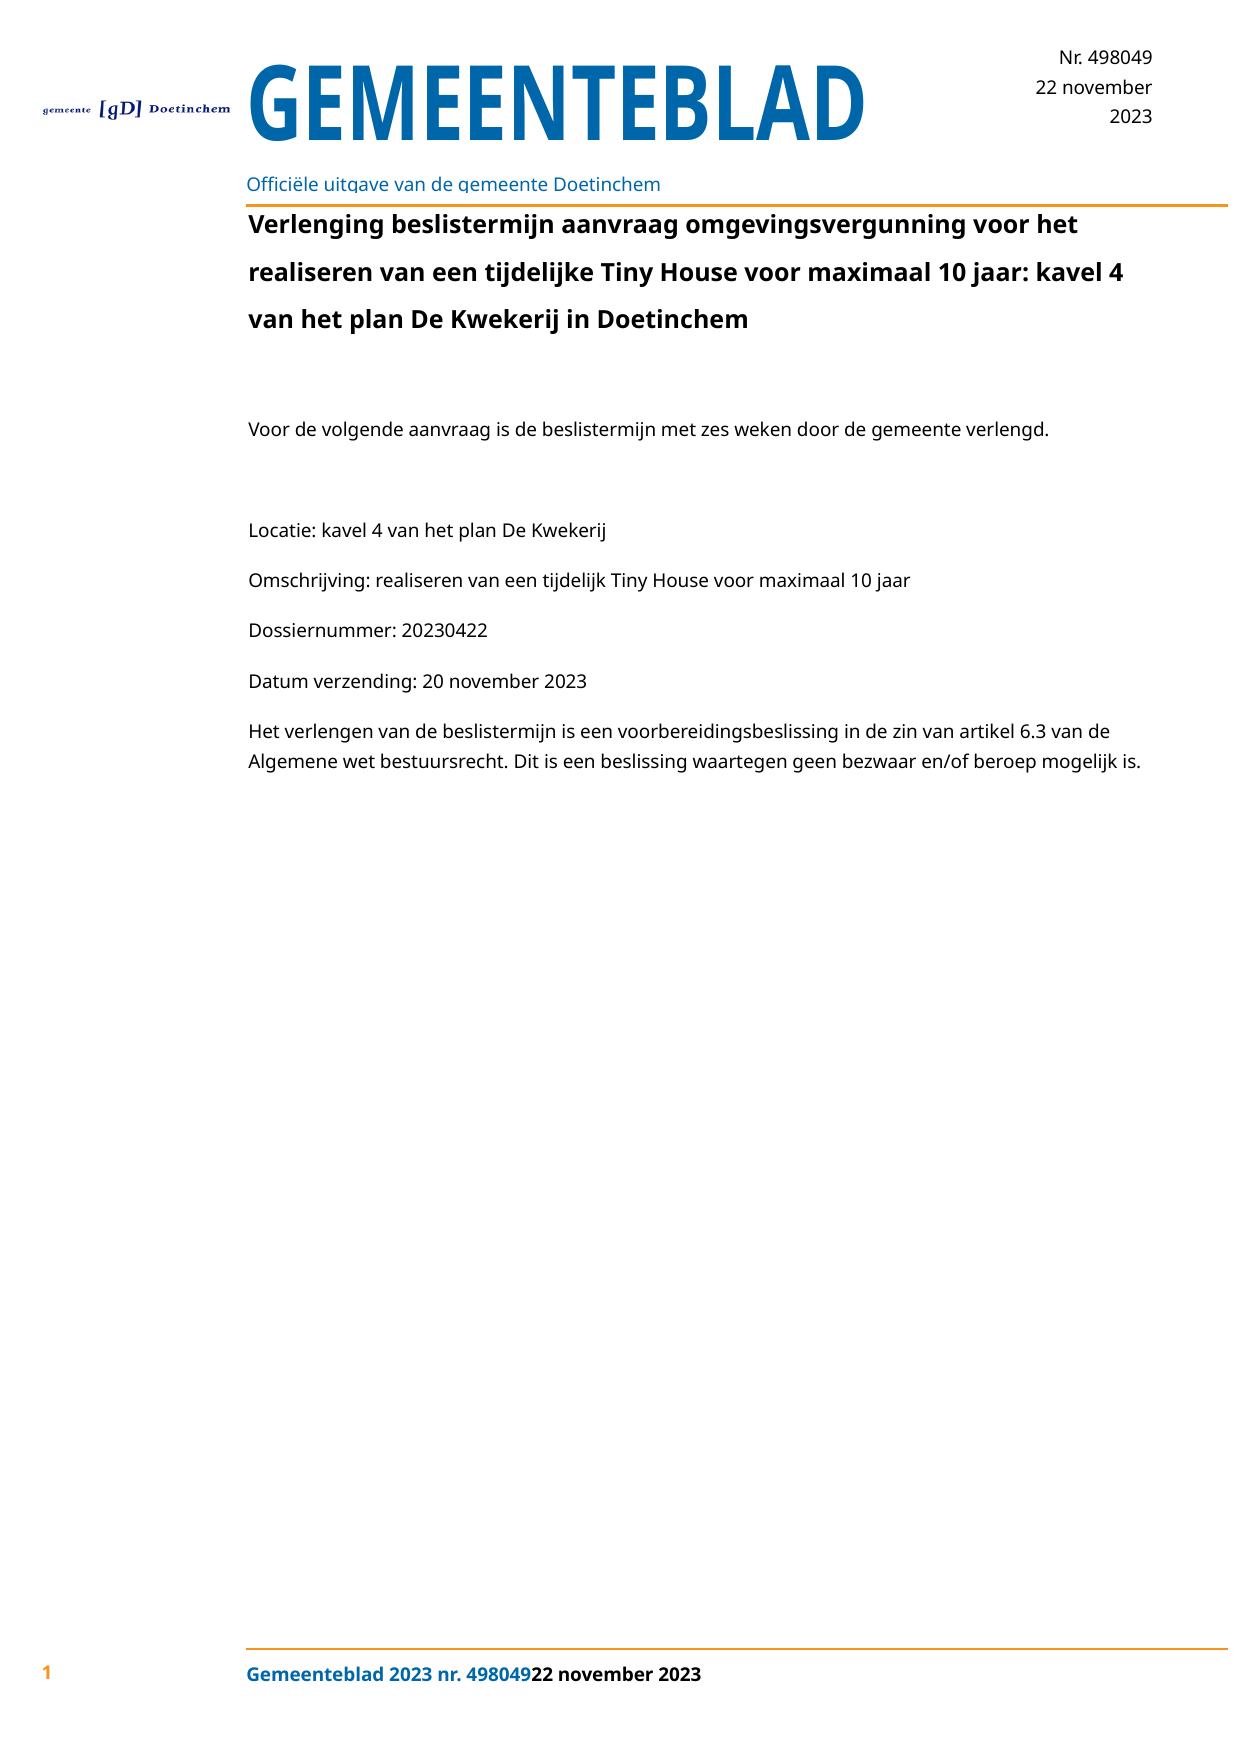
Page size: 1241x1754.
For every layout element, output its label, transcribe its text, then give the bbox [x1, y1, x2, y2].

text Voor de volgende aanvraag is de beslistermijn met zes weken door de gemeente verlengd. [248, 416, 1152, 442]
text Datum verzending: 20 november 2023 [248, 668, 1152, 694]
text Verlenging beslistermijn aanvraag omgevingsvergunning voor het realiseren van een tijdelijke Tiny House voor maximaal 10 jaar: kavel 4 van het plan De Kwekerij in Doetinchem [248, 207, 1152, 336]
text Het verlengen van de beslistermijn is een voorbereidingsbeslissing in de zin van artikel 6.3 van de Algemene wet bestuursrecht. Dit is een beslissing waartegen geen bezwaar en/of beroep mogelijk is. [248, 718, 1152, 774]
text Locatie: kavel 4 van het plan De Kwekerij [248, 517, 1152, 542]
text Dossiernummer: 20230422 [248, 618, 1152, 643]
text Omschrijving: realiseren van een tijdelijk Tiny House voor maximaal 10 jaar [248, 567, 1152, 593]
picture [41, 47, 231, 172]
